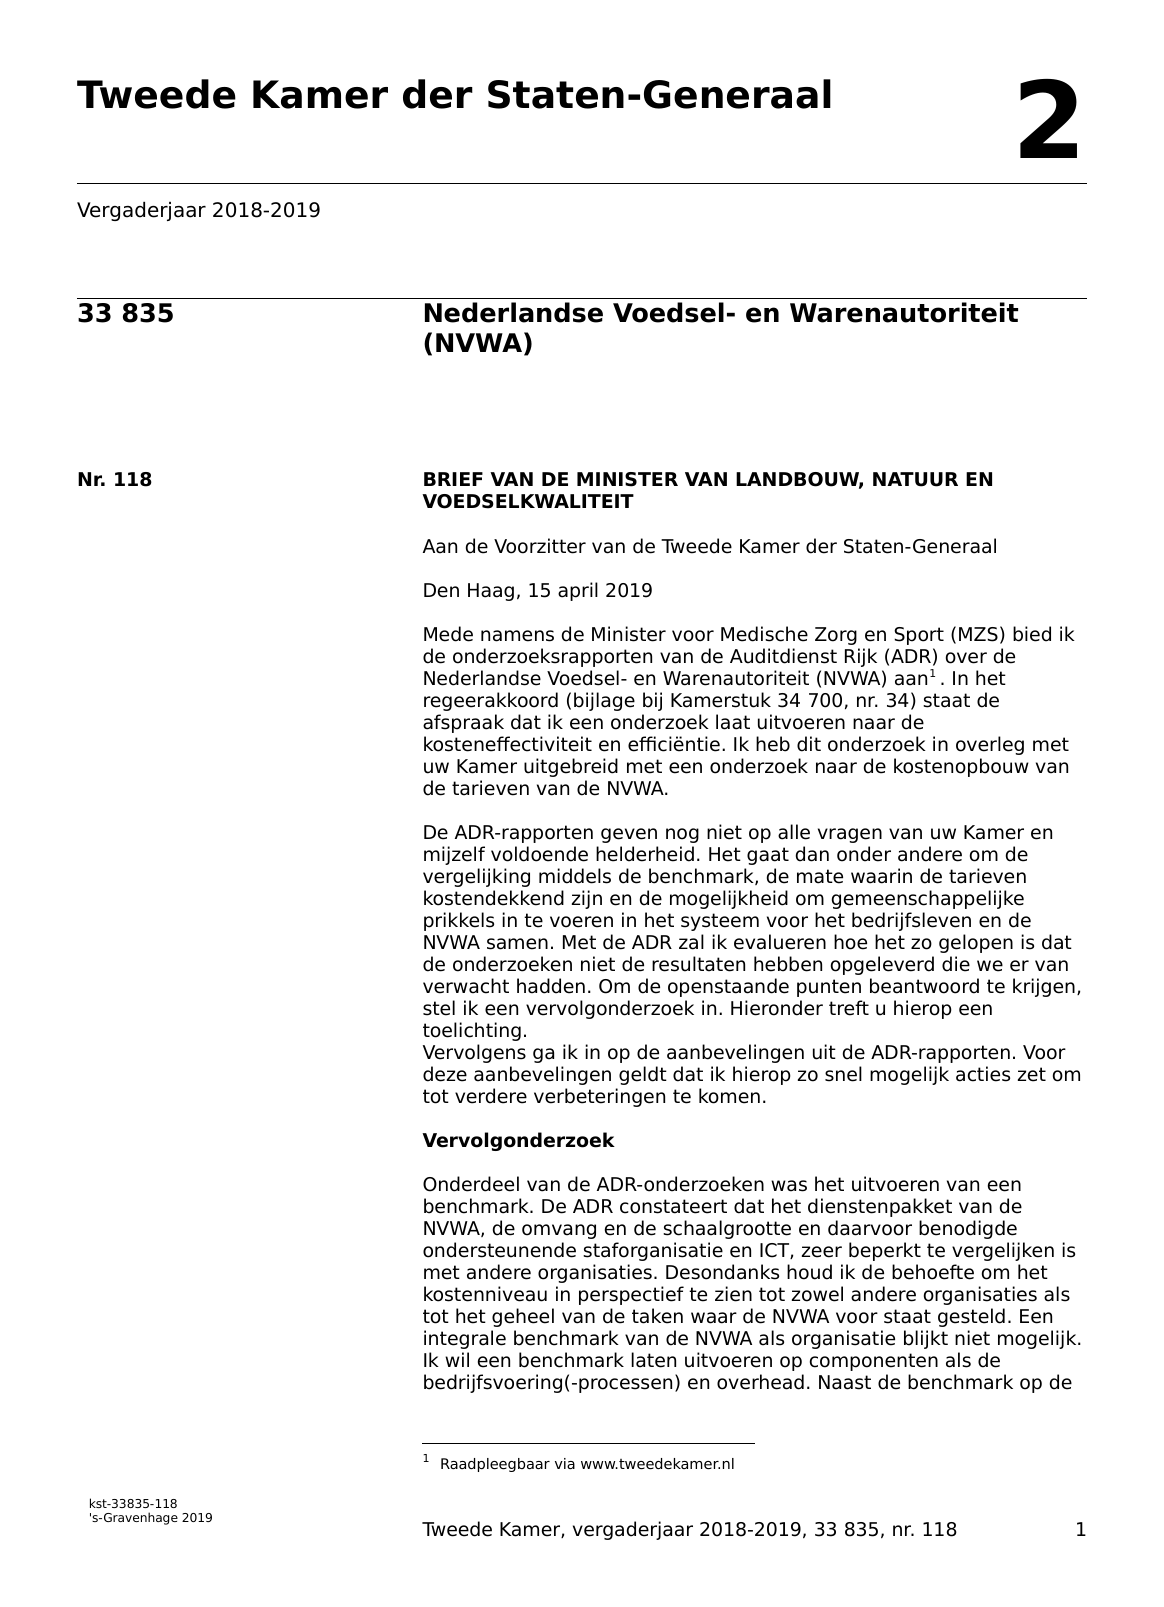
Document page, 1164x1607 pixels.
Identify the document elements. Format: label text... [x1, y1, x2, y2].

table_cell Vergaderjaar 2018-2019 [77, 184, 1087, 298]
text De ADR-rapporten geven nog niet op alle vragen van uw Kamer en mijzelf voldoende helderheid. Het gaat dan onder andere om de vergelijking middels de benchmark, de mate waarin de tarieven kostendekkend zijn en de mogelijkheid om gemeenschappelijke prikkels in te voeren in het systeem voor het bedrijfsleven en de NVWA samen. Met de ADR zal ik evalueren hoe het zo gelopen is dat de onderzoeken niet de resultaten hebben opgeleverd die we er van verwacht hadden. Om de openstaande punten beantwoord te krijgen, stel ik een vervolgonderzoek in. Hieronder treft u hierop een toelichting. [422, 822, 1087, 1042]
text 's-Gravenhage 2019 [88, 1511, 323, 1525]
text Den Haag, 15 april 2019 [422, 580, 1087, 602]
subtitle Nr. 118 BRIEF VAN DE MINISTER VAN LANDBOUW, NATUUR EN VOEDSELKWALITEIT [77, 469, 1087, 513]
table_header 2 [886, 59, 1087, 183]
text Raadpleegbaar via www.tweedekamer.nl [422, 1452, 1087, 1474]
subtitle Vervolgonderzoek [422, 1130, 1087, 1152]
subtitle 33 835 Nederlandse Voedsel- en Warenautoriteit (NVWA) [77, 299, 1087, 358]
text Mede namens de Minister voor Medische Zorg en Sport (MZS) bied ik de onderzoeksrapporten van de Auditdienst Rijk (ADR) over de Nederlandse Voedsel- en Warenautoriteit (NVWA) aan. In het regeerakkoord (bijlage bij Kamerstuk 34 700, nr. 34) staat de afspraak dat ik een onderzoek laat uitvoeren naar de kosteneffectiviteit en efficiëntie. Ik heb dit onderzoek in overleg met uw Kamer uitgebreid met een onderzoek naar de kostenopbouw van de tarieven van de NVWA. [422, 624, 1087, 800]
text Aan de Voorzitter van de Tweede Kamer der Staten-Generaal [422, 536, 1087, 557]
text kst-33835-118 [88, 1497, 323, 1511]
text Vervolgens ga ik in op de aanbevelingen uit de ADR-rapporten. Voor deze aanbevelingen geldt dat ik hierop zo snel mogelijk acties zet om tot verdere verbeteringen te komen. [422, 1042, 1087, 1108]
table_header Tweede Kamer der Staten-Generaal [77, 59, 886, 183]
text Onderdeel van de ADR-onderzoeken was het uitvoeren van een benchmark. De ADR constateert dat het dienstenpakket van de NVWA, de omvang en de schaalgrootte en daarvoor benodigde ondersteunende staforganisatie en ICT, zeer beperkt te vergelijken is met andere organisaties. Desondanks houd ik de behoefte om het kostenniveau in perspectief te zien tot zowel andere organisaties als tot het geheel van de taken waar de NVWA voor staat gesteld. Een integrale benchmark van de NVWA als organisatie blijkt niet mogelijk. Ik wil een benchmark laten uitvoeren op componenten als de bedrijfsvoering(-processen) en overhead. Naast de benchmark op de [422, 1174, 1087, 1394]
